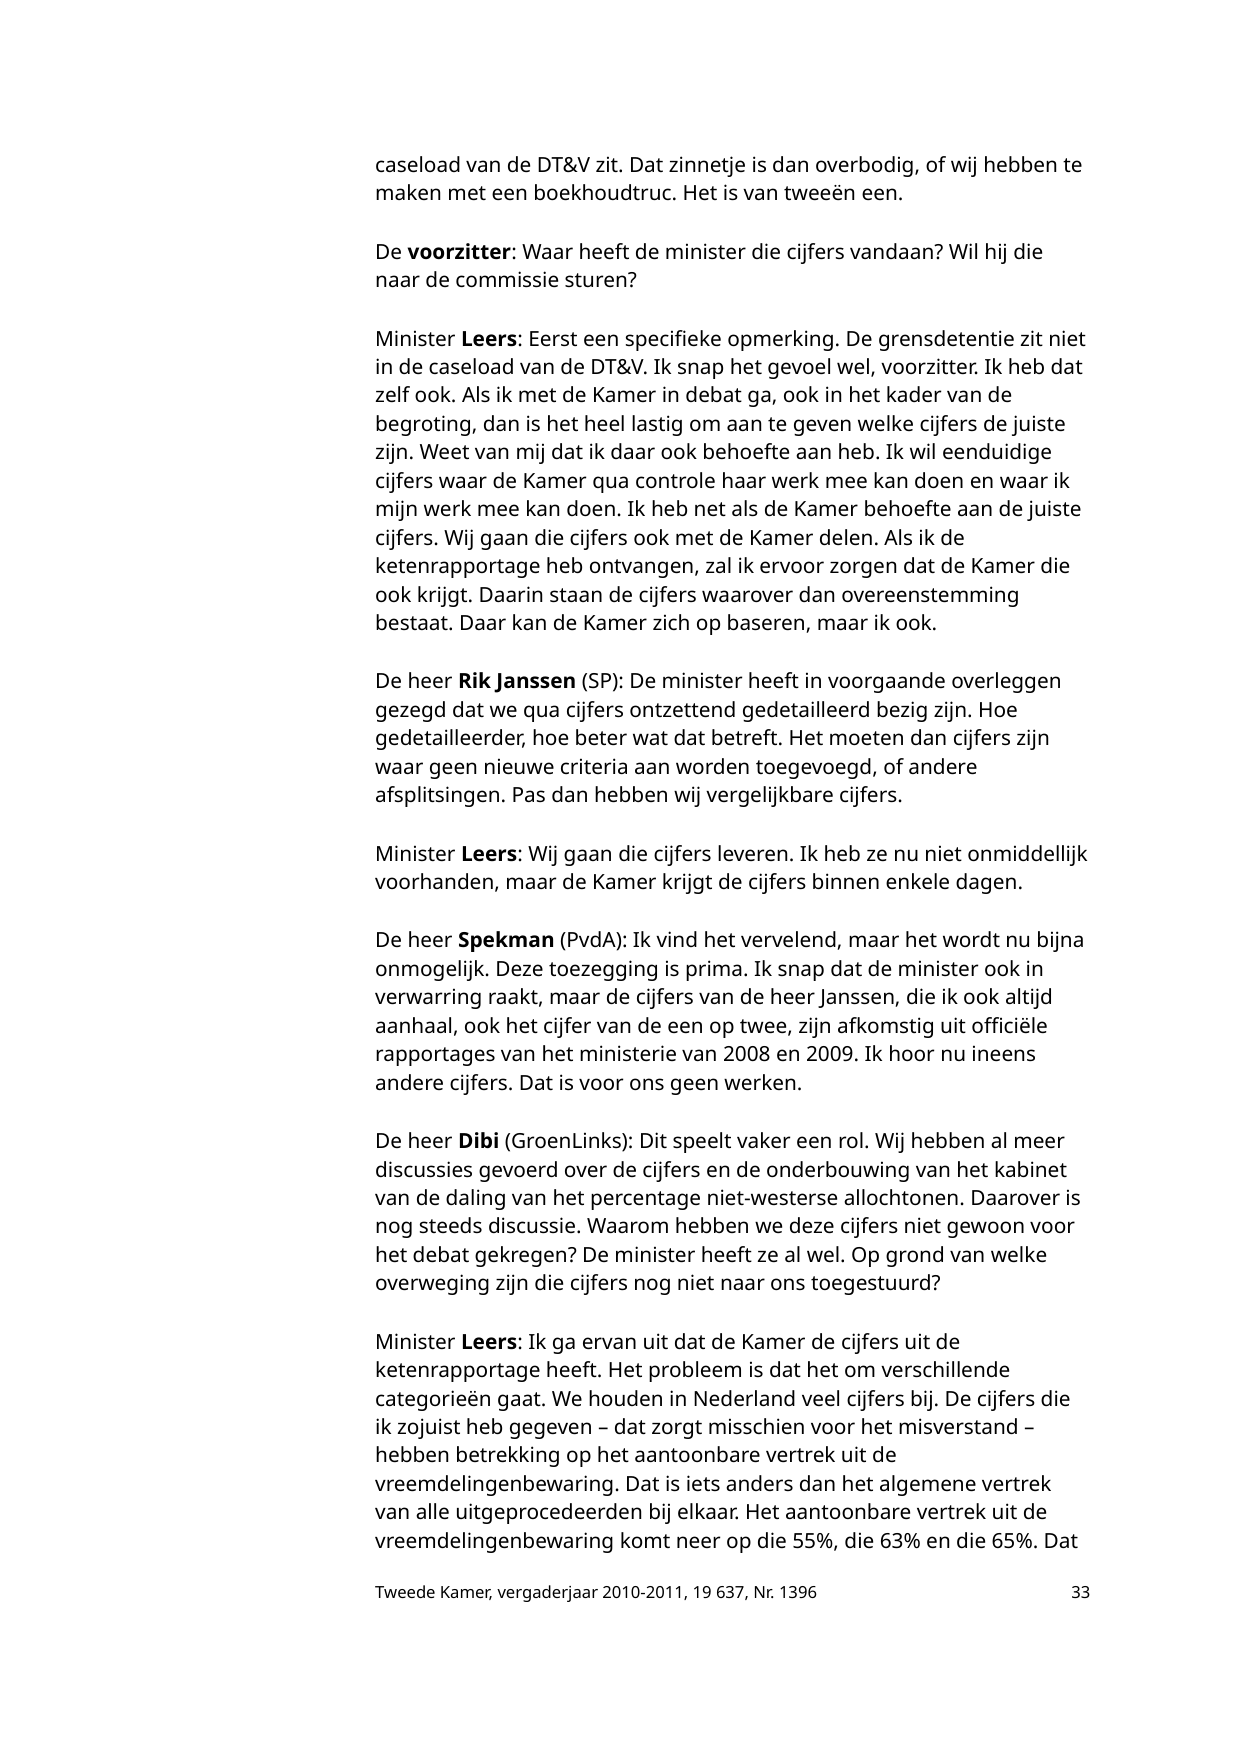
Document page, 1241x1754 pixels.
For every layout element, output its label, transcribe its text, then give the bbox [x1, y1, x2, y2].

text De voorzitter: Waar heeft de minister die cijfers vandaan? Wil hij die naar de commissie sturen? [375, 237, 1090, 294]
text caseload van de DT&V zit. Dat zinnetje is dan overbodig, of wij hebben te maken met een boekhoudtruc. Het is van tweeën een. [375, 150, 1090, 207]
text De heer Rik Janssen (SP): De minister heeft in voorgaande overleggen gezegd dat we qua cijfers ontzettend gedetailleerd bezig zijn. Hoe gedetailleerder, hoe beter wat dat betreft. Het moeten dan cijfers zijn waar geen nieuwe criteria aan worden toegevoegd, of andere afsplitsingen. Pas dan hebben wij vergelijkbare cijfers. [375, 667, 1090, 809]
text Minister Leers: Wij gaan die cijfers leveren. Ik heb ze nu niet onmiddellijk voorhanden, maar de Kamer krijgt de cijfers binnen enkele dagen. [375, 839, 1090, 896]
text Minister Leers: Ik ga ervan uit dat de Kamer de cijfers uit de ketenrapportage heeft. Het probleem is dat het om verschillende categorieën gaat. We houden in Nederland veel cijfers bij. De cijfers die ik zojuist heb gegeven – dat zorgt misschien voor het misverstand – hebben betrekking op het aantoonbare vertrek uit de vreemdelingenbewaring. Dat is iets anders dan het algemene vertrek van alle uitgeprocedeerden bij elkaar. Het aantoonbare vertrek uit de vreemdelingenbewaring komt neer op die 55%, die 63% en die 65%. Dat [375, 1327, 1090, 1554]
text De heer Spekman (PvdA): Ik vind het vervelend, maar het wordt nu bijna onmogelijk. Deze toezegging is prima. Ik snap dat de minister ook in verwarring raakt, maar de cijfers van de heer Janssen, die ik ook altijd aanhaal, ook het cijfer van de een op twee, zijn afkomstig uit officiële rapportages van het ministerie van 2008 en 2009. Ik hoor nu ineens andere cijfers. Dat is voor ons geen werken. [375, 926, 1090, 1096]
text De heer Dibi (GroenLinks): Dit speelt vaker een rol. Wij hebben al meer discussies gevoerd over de cijfers en de onderbouwing van het kabinet van de daling van het percentage niet-westerse allochtonen. Daarover is nog steeds discussie. Waarom hebben we deze cijfers niet gewoon voor het debat gekregen? De minister heeft ze al wel. Op grond van welke overweging zijn die cijfers nog niet naar ons toegestuurd? [375, 1126, 1090, 1297]
text Minister Leers: Eerst een specifieke opmerking. De grensdetentie zit niet in de caseload van de DT&V. Ik snap het gevoel wel, voorzitter. Ik heb dat zelf ook. Als ik met de Kamer in debat ga, ook in het kader van de begroting, dan is het heel lastig om aan te geven welke cijfers de juiste zijn. Weet van mij dat ik daar ook behoefte aan heb. Ik wil eenduidige cijfers waar de Kamer qua controle haar werk mee kan doen en waar ik mijn werk mee kan doen. Ik heb net als de Kamer behoefte aan de juiste cijfers. Wij gaan die cijfers ook met de Kamer delen. Als ik de ketenrapportage heb ontvangen, zal ik ervoor zorgen dat de Kamer die ook krijgt. Daarin staan de cijfers waarover dan overeenstemming bestaat. Daar kan de Kamer zich op baseren, maar ik ook. [375, 324, 1090, 637]
